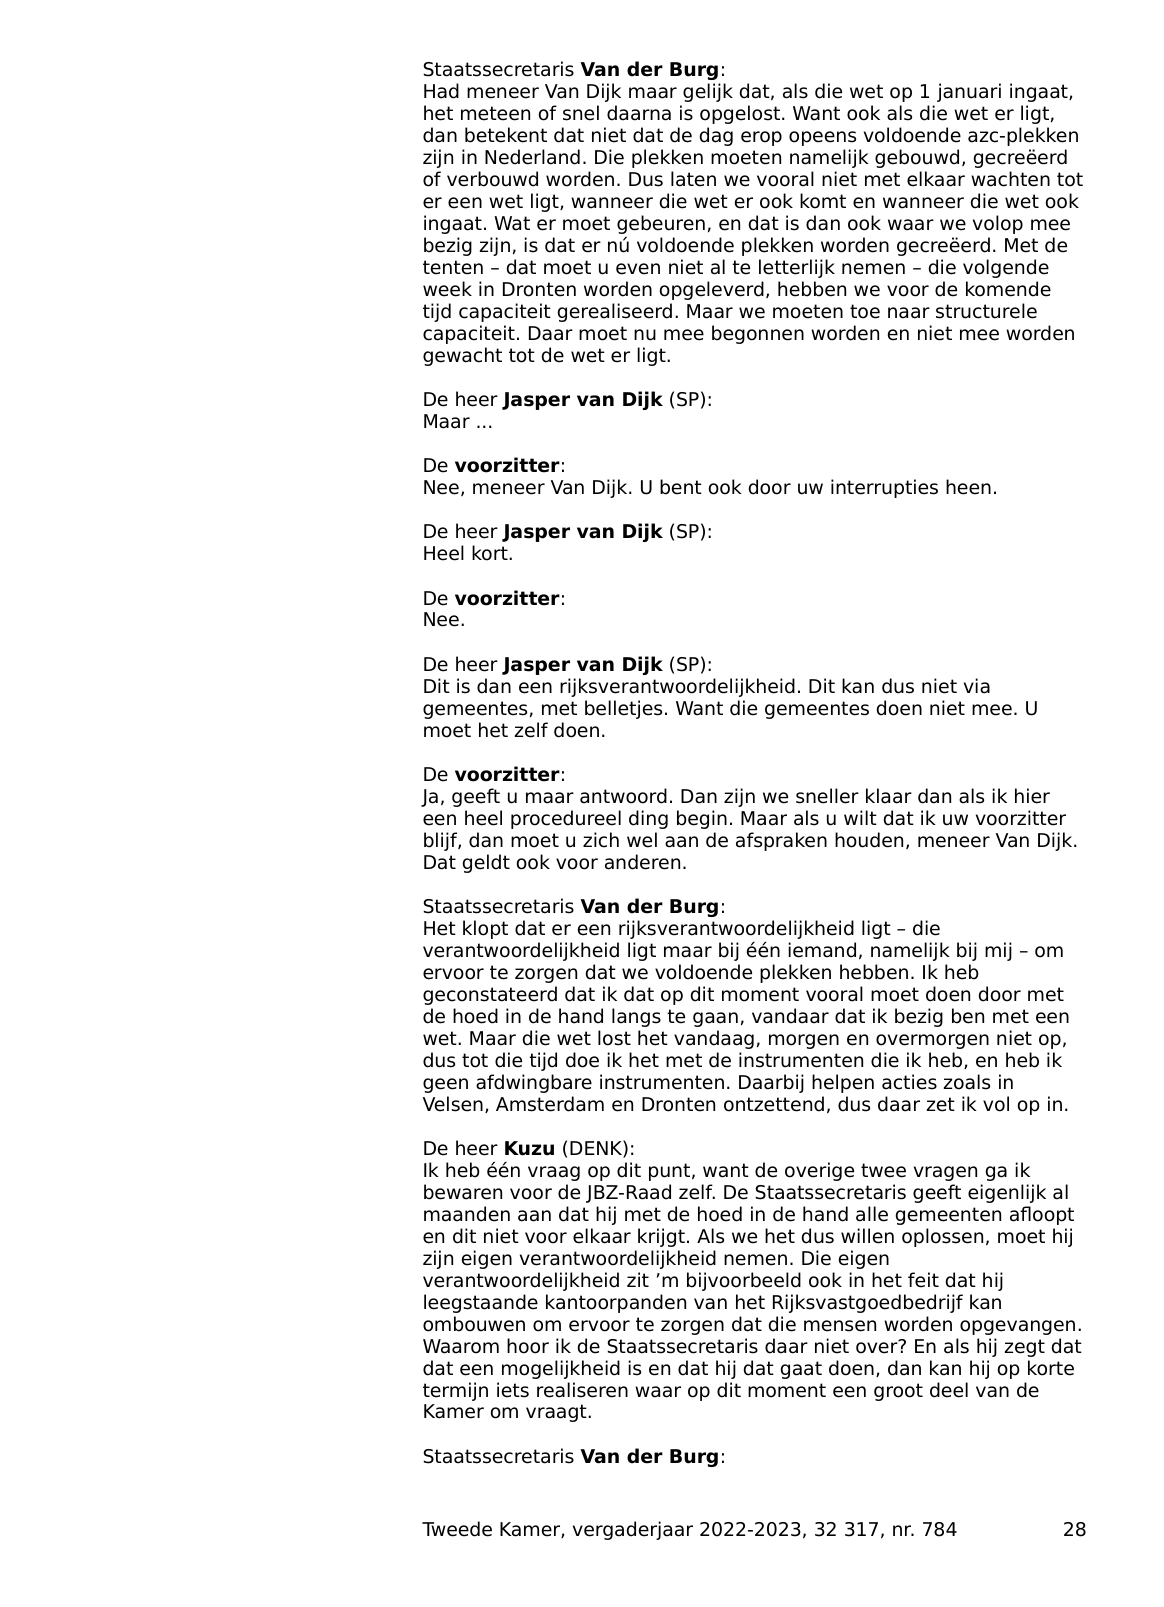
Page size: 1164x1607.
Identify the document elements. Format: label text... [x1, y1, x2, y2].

text Nee, meneer Van Dijk. U bent ook door uw interrupties heen. [422, 477, 1087, 499]
text De voorzitter: [422, 587, 1087, 609]
text Staatssecretaris Van der Burg: [422, 896, 1087, 918]
text De heer Jasper van Dijk (SP): [422, 389, 1087, 411]
text De heer Jasper van Dijk (SP): [422, 521, 1087, 543]
text Had meneer Van Dijk maar gelijk dat, als die wet op 1 januari ingaat, het meteen of snel daarna is opgelost. Want ook als die wet er ligt, dan betekent dat niet dat de dag erop opeens voldoende azc-plekken zijn in Nederland. Die plekken moeten namelijk gebouwd, gecreëerd of verbouwd worden. Dus laten we vooral niet met elkaar wachten tot er een wet ligt, wanneer die wet er ook komt en wanneer die wet ook ingaat. Wat er moet gebeuren, en dat is dan ook waar we volop mee bezig zijn, is dat er nú voldoende plekken worden gecreëerd. Met de tenten – dat moet u even niet al te letterlijk nemen – die volgende week in Dronten worden opgeleverd, hebben we voor de komende tijd capaciteit gerealiseerd. Maar we moeten toe naar structurele capaciteit. Daar moet nu mee begonnen worden en niet mee worden gewacht tot de wet er ligt. [422, 81, 1087, 367]
text Heel kort. [422, 543, 1087, 565]
text Het klopt dat er een rijksverantwoordelijkheid ligt – die verantwoordelijkheid ligt maar bij één iemand, namelijk bij mij – om ervoor te zorgen dat we voldoende plekken hebben. Ik heb geconstateerd dat ik dat op dit moment vooral moet doen door met de hoed in de hand langs te gaan, vandaar dat ik bezig ben met een wet. Maar die wet lost het vandaag, morgen en overmorgen niet op, dus tot die tijd doe ik het met de instrumenten die ik heb, en heb ik geen afdwingbare instrumenten. Daarbij helpen acties zoals in Velsen, Amsterdam en Dronten ontzettend, dus daar zet ik vol op in. [422, 918, 1087, 1116]
text De voorzitter: [422, 455, 1087, 477]
text Dit is dan een rijksverantwoordelijkheid. Dit kan dus niet via gemeentes, met belletjes. Want die gemeentes doen niet mee. U moet het zelf doen. [422, 676, 1087, 741]
text De heer Jasper van Dijk (SP): [422, 653, 1087, 676]
text Ja, geeft u maar antwoord. Dan zijn we sneller klaar dan als ik hier een heel procedureel ding begin. Maar als u wilt dat ik uw voorzitter blijf, dan moet u zich wel aan de afspraken houden, meneer Van Dijk. Dat geldt ook voor anderen. [422, 786, 1087, 873]
text Maar ... [422, 411, 1087, 433]
text Nee. [422, 609, 1087, 631]
text Ik heb één vraag op dit punt, want de overige twee vragen ga ik bewaren voor de JBZ-Raad zelf. De Staatssecretaris geeft eigenlijk al maanden aan dat hij met de hoed in de hand alle gemeenten afloopt en dit niet voor elkaar krijgt. Als we het dus willen oplossen, moet hij zijn eigen verantwoordelijkheid nemen. Die eigen verantwoordelijkheid zit ’m bijvoorbeeld ook in het feit dat hij leegstaande kantoorpanden van het Rijksvastgoedbedrijf kan ombouwen om ervoor te zorgen dat die mensen worden opgevangen. Waarom hoor ik de Staatssecretaris daar niet over? En als hij zegt dat dat een mogelijkheid is en dat hij dat gaat doen, dan kan hij op korte termijn iets realiseren waar op dit moment een groot deel van de Kamer om vraagt. [422, 1160, 1087, 1423]
text Staatssecretaris Van der Burg: [422, 1446, 1087, 1468]
text De heer Kuzu (DENK): [422, 1138, 1087, 1160]
text De voorzitter: [422, 764, 1087, 786]
text Staatssecretaris Van der Burg: [422, 59, 1087, 81]
